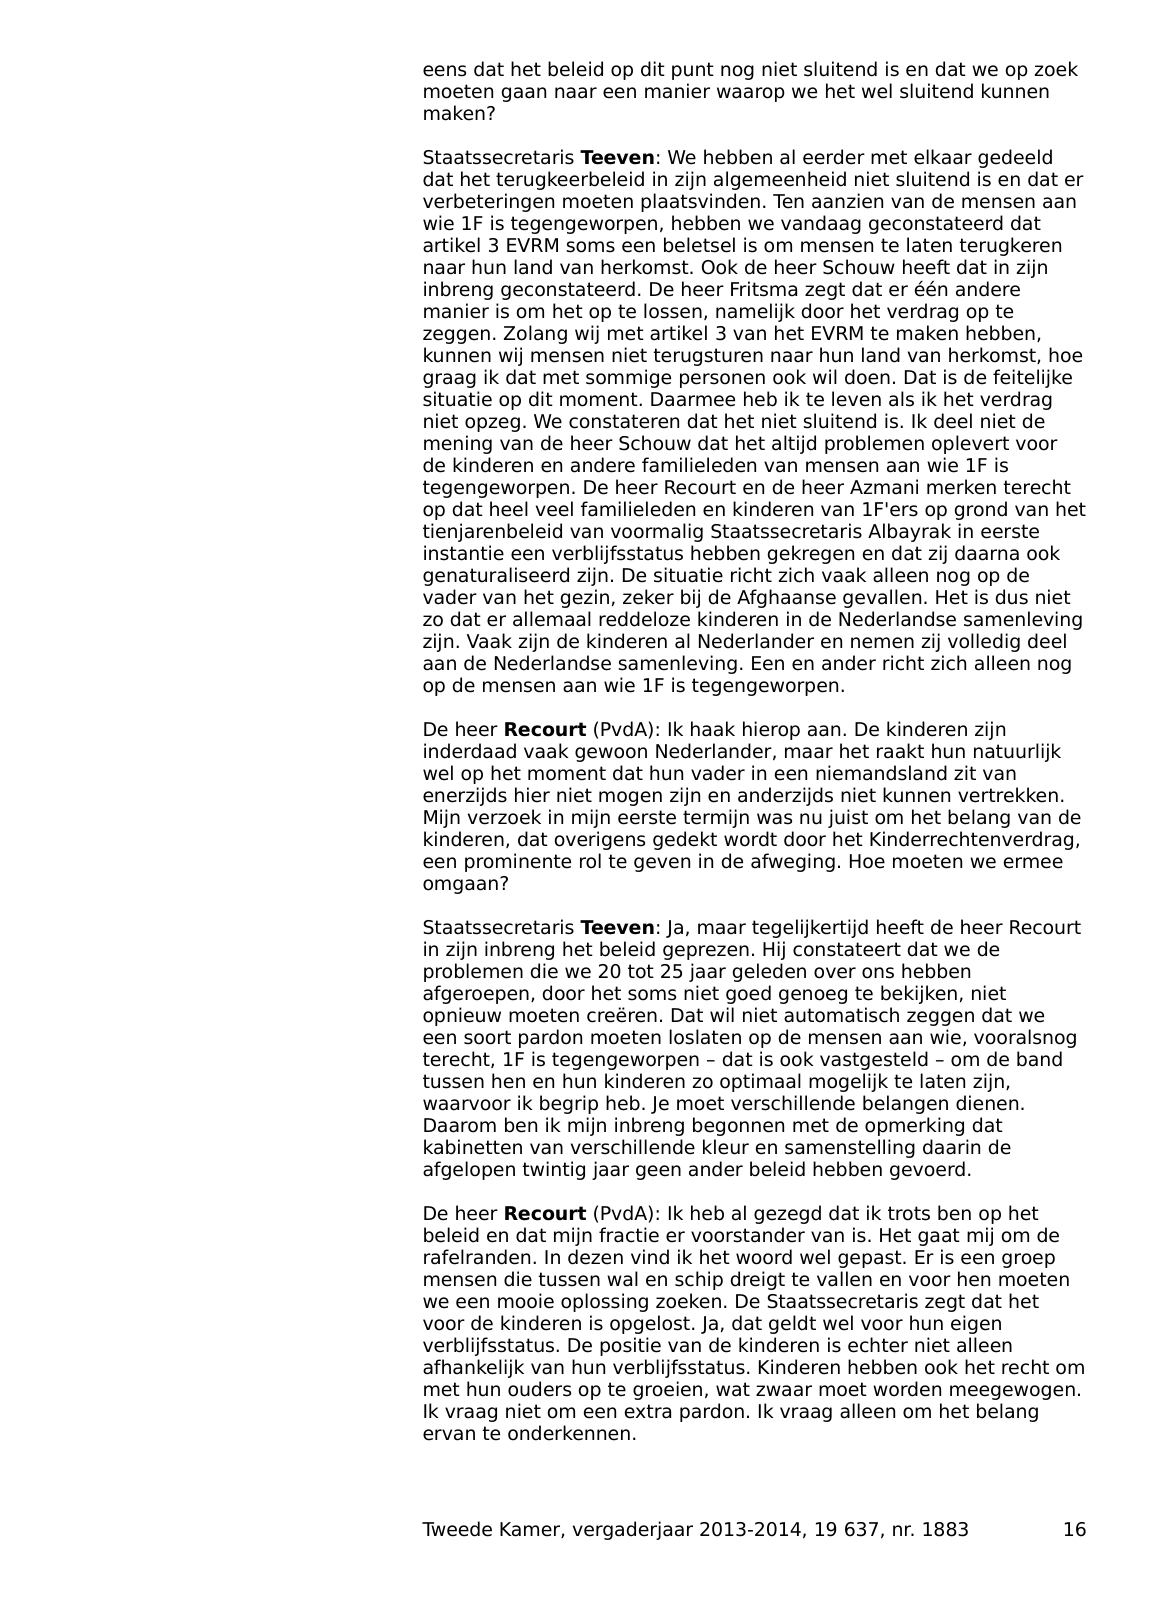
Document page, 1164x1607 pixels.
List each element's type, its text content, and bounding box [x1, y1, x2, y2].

text De heer Recourt (PvdA): Ik haak hierop aan. De kinderen zijn inderdaad vaak gewoon Nederlander, maar het raakt hun natuurlijk wel op het moment dat hun vader in een niemandsland zit van enerzijds hier niet mogen zijn en anderzijds niet kunnen vertrekken. Mijn verzoek in mijn eerste termijn was nu juist om het belang van de kinderen, dat overigens gedekt wordt door het Kinderrechtenverdrag, een prominente rol te geven in de afweging. Hoe moeten we ermee omgaan? [422, 719, 1087, 895]
text Staatssecretaris Teeven: Ja, maar tegelijkertijd heeft de heer Recourt in zijn inbreng het beleid geprezen. Hij constateert dat we de problemen die we 20 tot 25 jaar geleden over ons hebben afgeroepen, door het soms niet goed genoeg te bekijken, niet opnieuw moeten creëren. Dat wil niet automatisch zeggen dat we een soort pardon moeten loslaten op de mensen aan wie, vooralsnog terecht, 1F is tegengeworpen – dat is ook vastgesteld – om de band tussen hen en hun kinderen zo optimaal mogelijk te laten zijn, waarvoor ik begrip heb. Je moet verschillende belangen dienen. Daarom ben ik mijn inbreng begonnen met de opmerking dat kabinetten van verschillende kleur en samenstelling daarin de afgelopen twintig jaar geen ander beleid hebben gevoerd. [422, 917, 1087, 1181]
text De heer Recourt (PvdA): Ik heb al gezegd dat ik trots ben op het beleid en dat mijn fractie er voorstander van is. Het gaat mij om de rafelranden. In dezen vind ik het woord wel gepast. Er is een groep mensen die tussen wal en schip dreigt te vallen en voor hen moeten we een mooie oplossing zoeken. De Staatssecretaris zegt dat het voor de kinderen is opgelost. Ja, dat geldt wel voor hun eigen verblijfsstatus. De positie van de kinderen is echter niet alleen afhankelijk van hun verblijfsstatus. Kinderen hebben ook het recht om met hun ouders op te groeien, wat zwaar moet worden meegewogen. Ik vraag niet om een extra pardon. Ik vraag alleen om het belang ervan te onderkennen. [422, 1203, 1087, 1444]
text Staatssecretaris Teeven: We hebben al eerder met elkaar gedeeld dat het terugkeerbeleid in zijn algemeenheid niet sluitend is en dat er verbeteringen moeten plaatsvinden. Ten aanzien van de mensen aan wie 1F is tegengeworpen, hebben we vandaag geconstateerd dat artikel 3 EVRM soms een beletsel is om mensen te laten terugkeren naar hun land van herkomst. Ook de heer Schouw heeft dat in zijn inbreng geconstateerd. De heer Fritsma zegt dat er één andere manier is om het op te lossen, namelijk door het verdrag op te zeggen. Zolang wij met artikel 3 van het EVRM te maken hebben, kunnen wij mensen niet terugsturen naar hun land van herkomst, hoe graag ik dat met sommige personen ook wil doen. Dat is de feitelijke situatie op dit moment. Daarmee heb ik te leven als ik het verdrag niet opzeg. We constateren dat het niet sluitend is. Ik deel niet de mening van de heer Schouw dat het altijd problemen oplevert voor de kinderen en andere familieleden van mensen aan wie 1F is tegengeworpen. De heer Recourt en de heer Azmani merken terecht op dat heel veel familieleden en kinderen van 1F'ers op grond van het tienjarenbeleid van voormalig Staatssecretaris Albayrak in eerste instantie een verblijfsstatus hebben gekregen en dat zij daarna ook genaturaliseerd zijn. De situatie richt zich vaak alleen nog op de vader van het gezin, zeker bij de Afghaanse gevallen. Het is dus niet zo dat er allemaal reddeloze kinderen in de Nederlandse samenleving zijn. Vaak zijn de kinderen al Nederlander en nemen zij volledig deel aan de Nederlandse samenleving. Een en ander richt zich alleen nog op de mensen aan wie 1F is tegengeworpen. [422, 147, 1087, 697]
text eens dat het beleid op dit punt nog niet sluitend is en dat we op zoek moeten gaan naar een manier waarop we het wel sluitend kunnen maken? [422, 59, 1087, 125]
